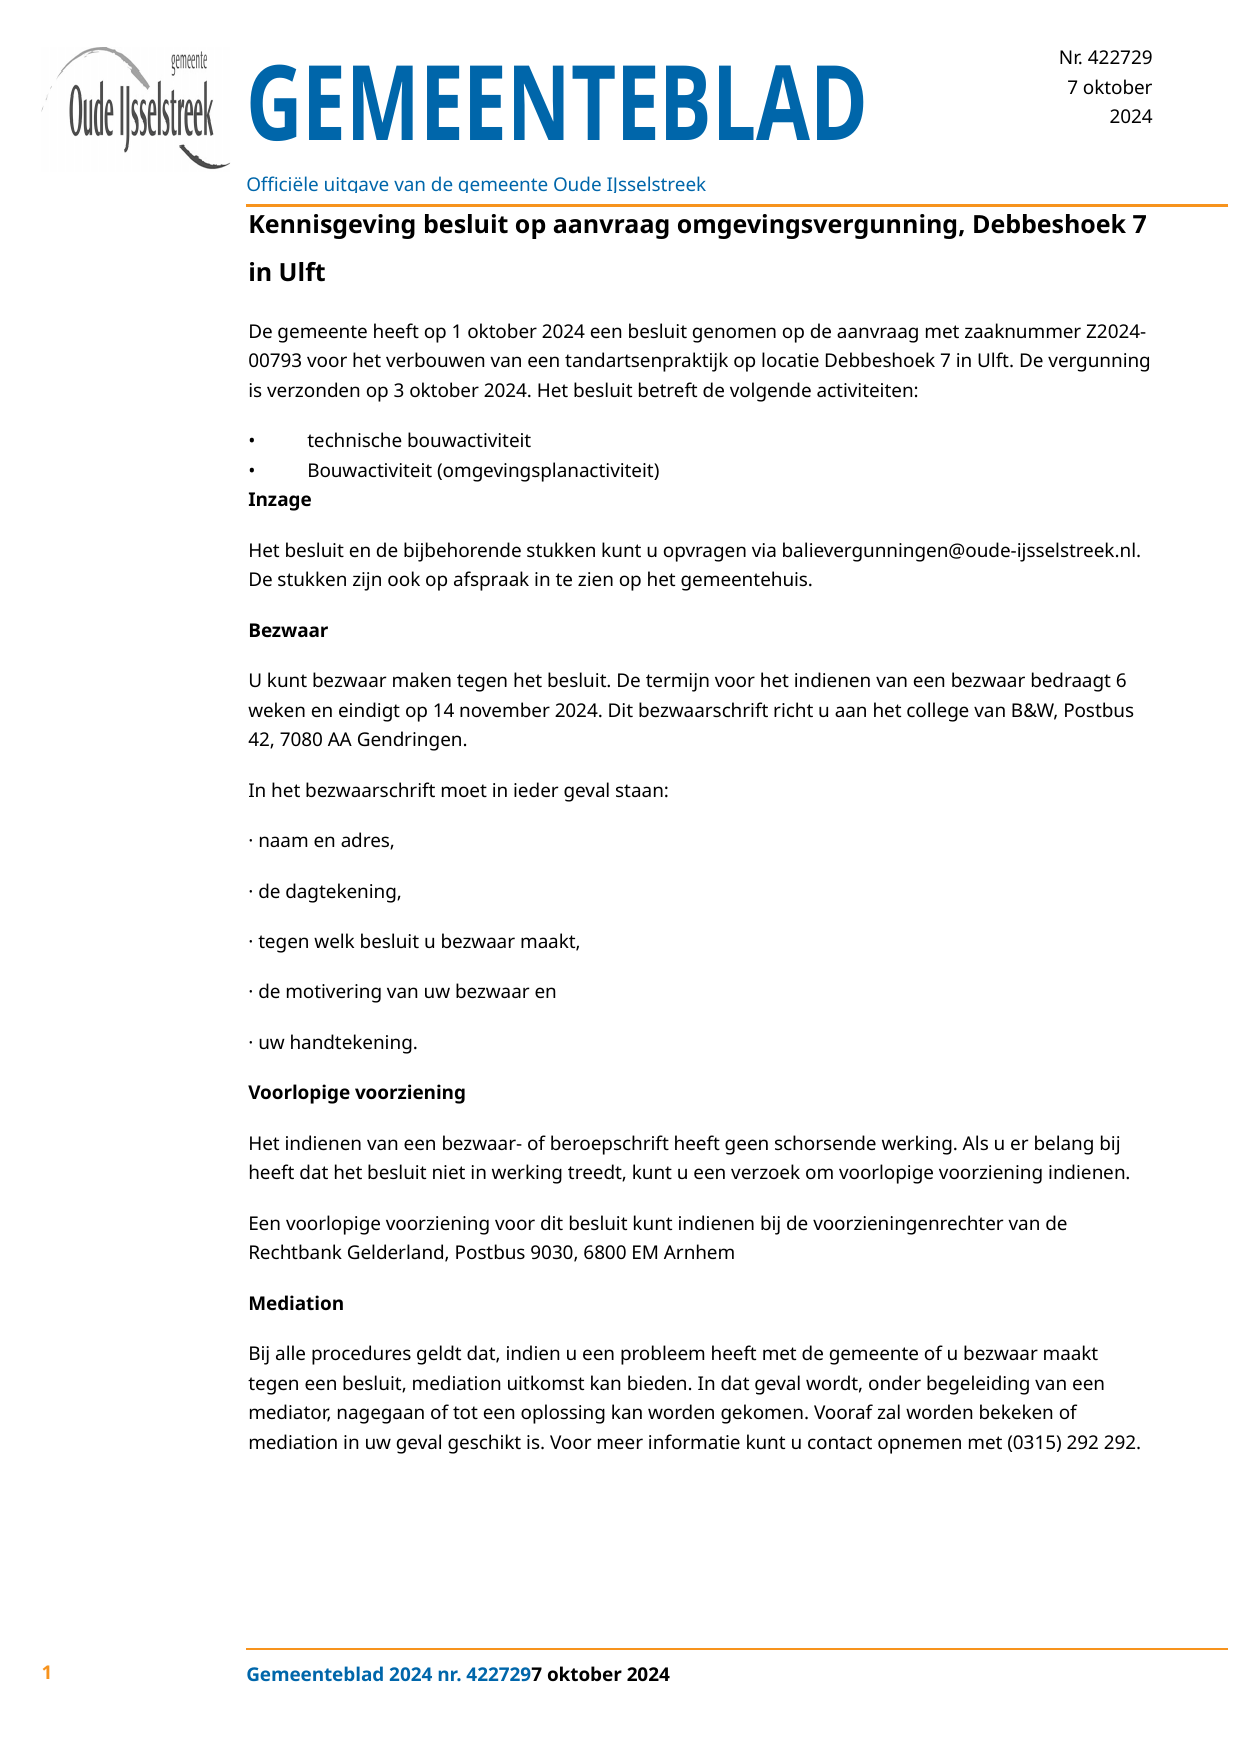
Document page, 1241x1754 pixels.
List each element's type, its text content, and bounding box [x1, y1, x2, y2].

text · de dagtekening, [248, 878, 1152, 904]
text Voorlopige voorziening [248, 1079, 1152, 1105]
text Een voorlopige voorziening voor dit besluit kunt indienen bij de voorzieningenrechter van de Rechtbank Gelderland, Postbus 9030, 6800 EM Arnhem [248, 1210, 1152, 1265]
list Bouwactiviteit (omgevingsplanactiviteit) [248, 457, 1152, 483]
text Mediation [248, 1290, 1152, 1316]
text U kunt bezwaar maken tegen het besluit. De termijn voor het indienen van een bezwaar bedraagt 6 weken en eindigt op 14 november 2024. Dit bezwaarschrift richt u aan het college van B&W, Postbus 42, 7080 AA Gendringen. [248, 667, 1152, 752]
text Bij alle procedures geldt dat, indien u een probleem heeft met de gemeente of u bezwaar maakt tegen een besluit, mediation uitkomst kan bieden. In dat geval wordt, onder begeleiding van een mediator, nagegaan of tot een oplossing kan worden gekomen. Vooraf zal worden bekeken of mediation in uw geval geschikt is. Voor meer informatie kunt u contact opnemen met (0315) 292 292. [248, 1340, 1152, 1455]
text · naam en adres, [248, 827, 1152, 853]
text Het indienen van een bezwaar- of beroepschrift heeft geen schorsende werking. Als u er belang bij heeft dat het besluit niet in werking treedt, kunt u een verzoek om voorlopige voorziening indienen. [248, 1130, 1152, 1185]
text Kennisgeving besluit op aanvraag omgevingsvergunning, Debbeshoek 7 in Ulft [248, 207, 1152, 288]
text Inzage [248, 487, 1152, 512]
text · uw handtekening. [248, 1029, 1152, 1055]
text · de motivering van uw bezwaar en [248, 979, 1152, 1004]
text · tegen welk besluit u bezwaar maakt, [248, 928, 1152, 954]
text Het besluit en de bijbehorende stukken kunt u opvragen via balievergunningen@oude-ijsselstreek.nl. De stukken zijn ook op afspraak in te zien op het gemeentehuis. [248, 537, 1152, 592]
text Bezwaar [248, 617, 1152, 643]
text In het bezwaarschrift moet in ieder geval staan: [248, 777, 1152, 803]
text De gemeente heeft op 1 oktober 2024 een besluit genomen op de aanvraag met zaaknummer Z2024-00793 voor het verbouwen van een tandartsenpraktijk op locatie Debbeshoek 7 in Ulft. De vergunning is verzonden op 3 oktober 2024. Het besluit betreft de volgende activiteiten: [248, 318, 1152, 403]
picture [41, 47, 231, 172]
list technische bouwactiviteit [248, 427, 1152, 453]
